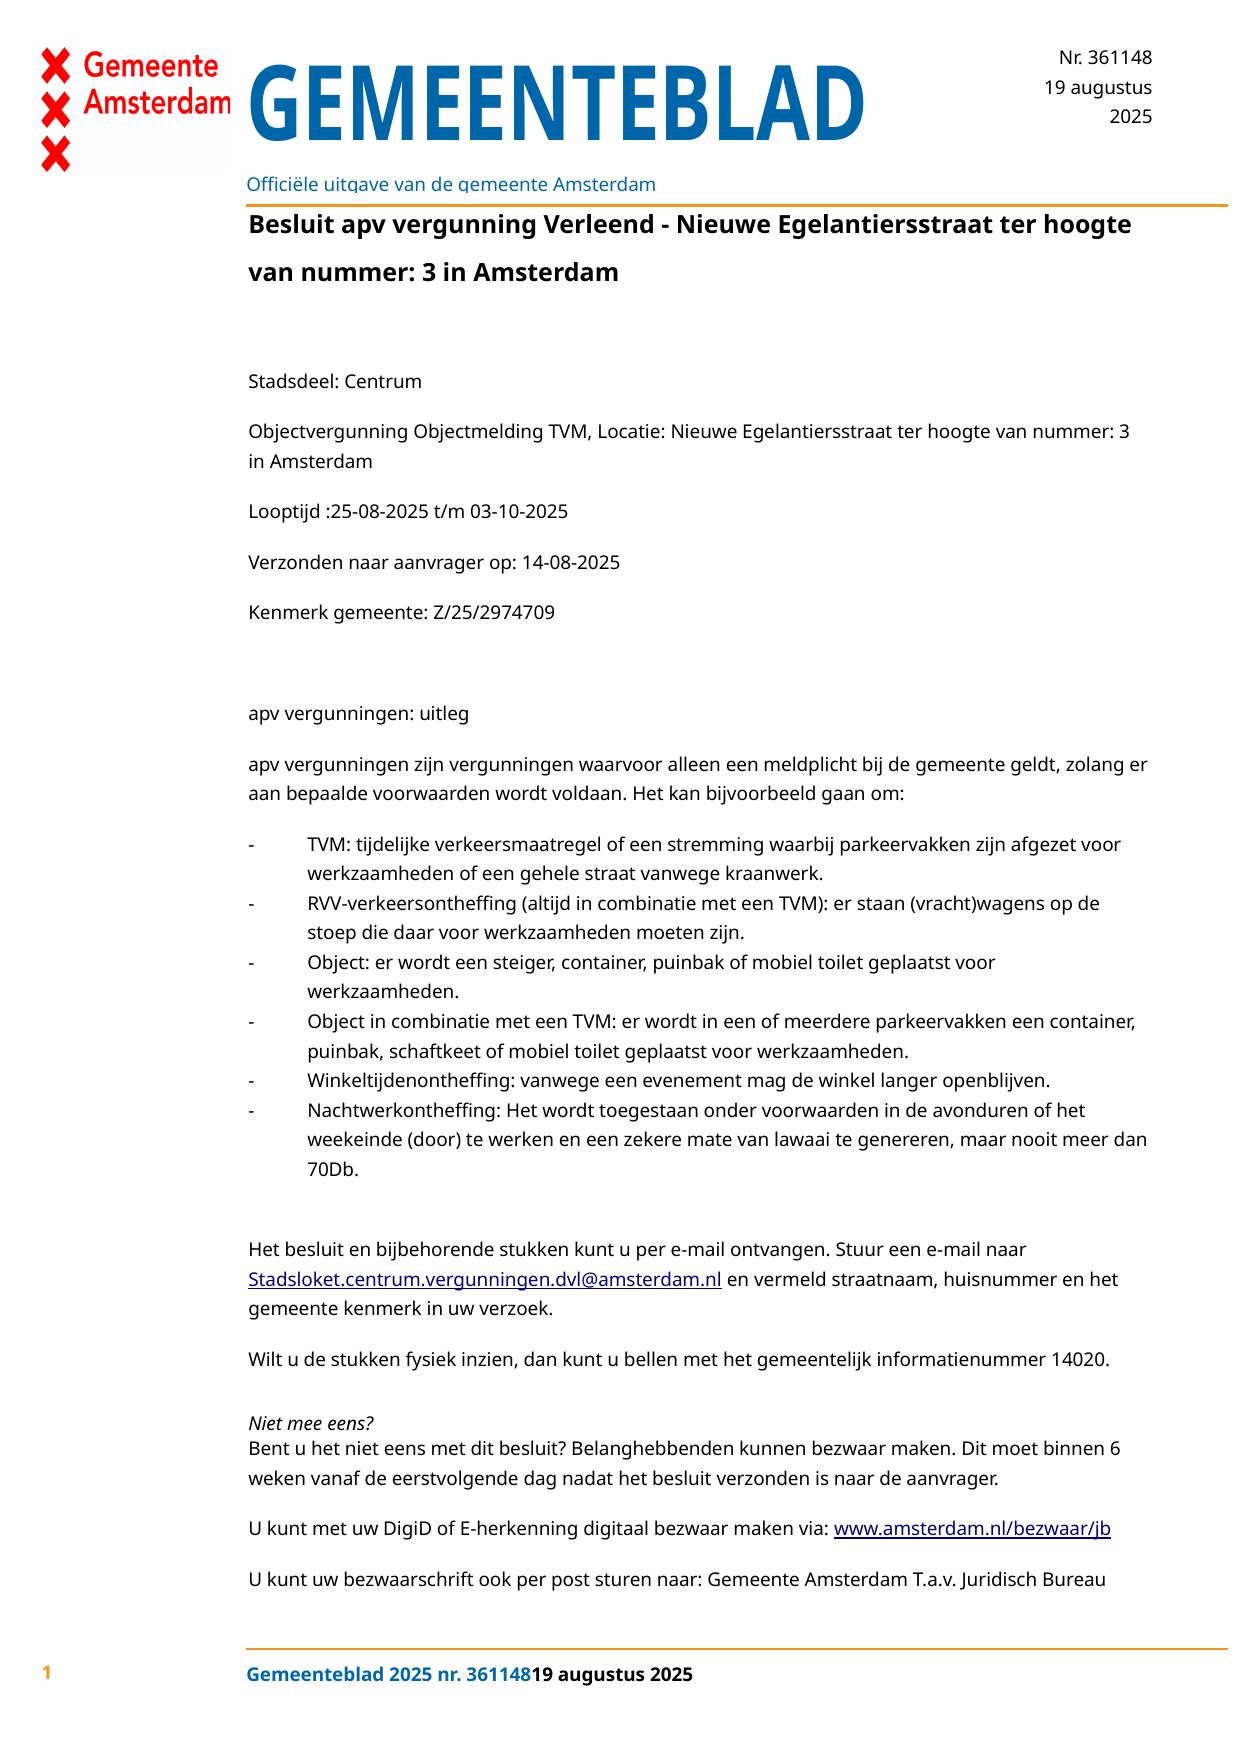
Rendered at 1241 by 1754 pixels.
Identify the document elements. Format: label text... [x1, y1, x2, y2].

text U kunt uw bezwaarschrift ook per post sturen naar: Gemeente Amsterdam T.a.v. Juridisch Bureau [248, 1566, 1152, 1592]
text apv vergunningen zijn vergunningen waarvoor alleen een meldplicht bij de gemeente geldt, zolang er aan bepaalde voorwaarden wordt voldaan. Het kan bijvoorbeeld gaan om: [248, 751, 1152, 806]
text Het besluit en bijbehorende stukken kunt u per e-mail ontvangen. Stuur een e-mail naar Stadsloket.centrum.vergunningen.dvl@amsterdam.nl en vermeld straatnaam, huisnummer en het gemeente kenmerk in uw verzoek. [248, 1236, 1152, 1321]
text apv vergunningen: uitleg [248, 700, 1152, 726]
text Niet mee eens? [248, 1410, 1152, 1436]
text Kenmerk gemeente: Z/25/2974709 [248, 599, 1152, 625]
text Objectvergunning Objectmelding TVM, Locatie: Nieuwe Egelantiersstraat ter hoogte van nummer: 3 in Amsterdam [248, 419, 1152, 474]
list Nachtwerkontheffing: Het wordt toegestaan onder voorwaarden in de avonduren of het weekeinde (door) te werken en een zekere mate van lawaai te genereren, maar nooit meer dan 70Db. [248, 1097, 1152, 1182]
text U kunt met uw DigiD of E-herkenning digitaal bezwaar maken via: www.amsterdam.nl/bezwaar/jb [248, 1516, 1152, 1541]
text Looptijd :25-08-2025 t/m 03-10-2025 [248, 499, 1152, 524]
list Object in combinatie met een TVM: er wordt in een of meerdere parkeervakken een container, puinbak, schaftkeet of mobiel toilet geplaatst voor werkzaamheden. [248, 1008, 1152, 1064]
text Wilt u de stukken fysiek inzien, dan kunt u bellen met het gemeentelijk informatienummer 14020. [248, 1346, 1152, 1372]
text Bent u het niet eens met dit besluit? Belanghebbenden kunnen bezwaar maken. Dit moet binnen 6 weken vanaf de eerstvolgende dag nadat het besluit verzonden is naar de aanvrager. [248, 1436, 1152, 1491]
text Besluit apv vergunning Verleend - Nieuwe Egelantiersstraat ter hoogte van nummer: 3 in Amsterdam [248, 207, 1152, 288]
list Object: er wordt een steiger, container, puinbak of mobiel toilet geplaatst voor werkzaamheden. [248, 949, 1152, 1004]
list RVV-verkeersontheffing (altijd in combinatie met een TVM): er staan (vracht)wagens op de stoep die daar voor werkzaamheden moeten zijn. [248, 890, 1152, 945]
list TVM: tijdelijke verkeersmaatregel of een stremming waarbij parkeervakken zijn afgezet voor werkzaamheden of een gehele straat vanwege kraanwerk. [248, 831, 1152, 886]
picture [41, 47, 231, 172]
list Winkeltijdenontheffing: vanwege een evenement mag de winkel langer openblijven. [248, 1067, 1152, 1093]
text Verzonden naar aanvrager op: 14-08-2025 [248, 549, 1152, 575]
text Stadsdeel: Centrum [248, 368, 1152, 394]
